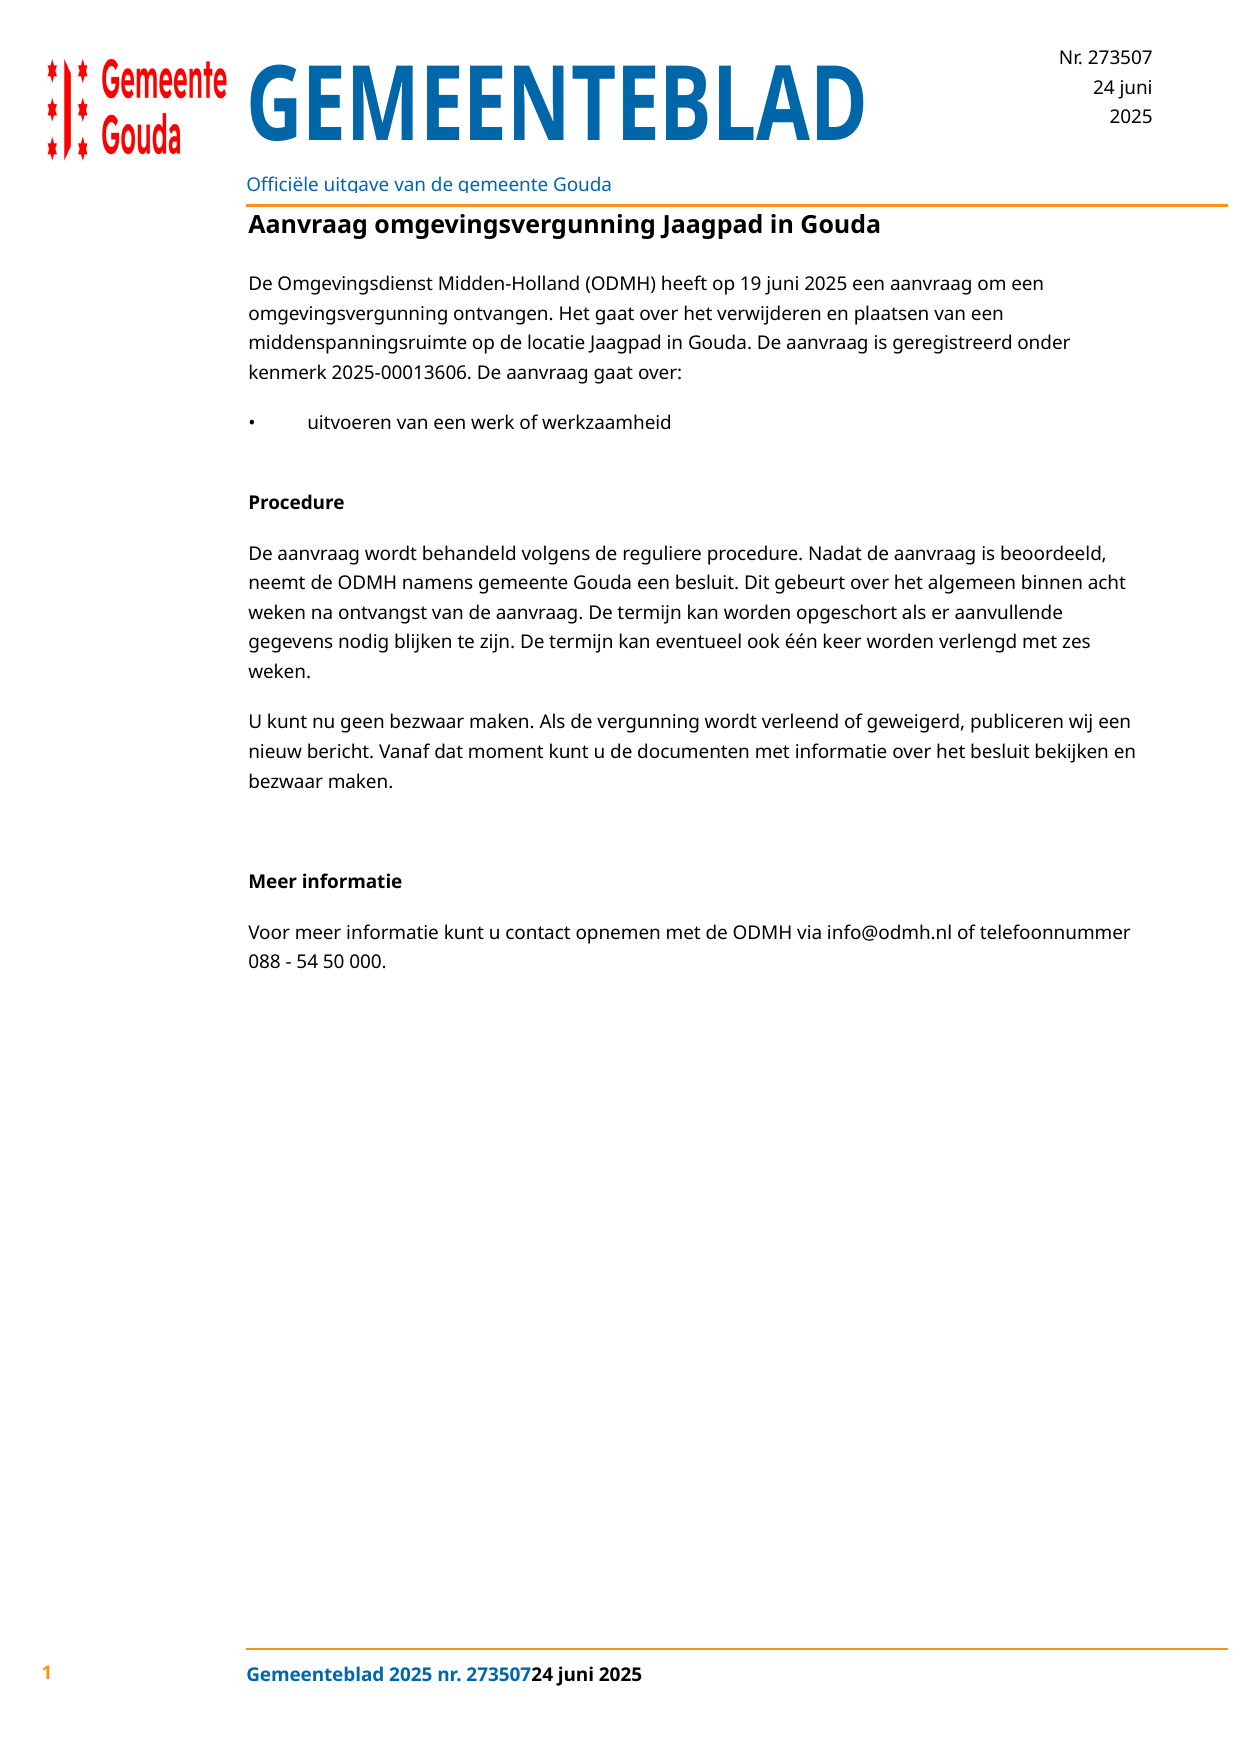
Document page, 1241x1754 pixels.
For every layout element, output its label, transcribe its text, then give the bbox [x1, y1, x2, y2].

list uitvoeren van een werk of werkzaamheid [248, 409, 1152, 435]
picture [41, 47, 231, 172]
text Aanvraag omgevingsvergunning Jaagpad in Gouda [248, 207, 1152, 241]
text De aanvraag wordt behandeld volgens de reguliere procedure. Nadat de aanvraag is beoordeeld, neemt de ODMH namens gemeente Gouda een besluit. Dit gebeurt over het algemeen binnen acht weken na ontvangst van de aanvraag. De termijn kan worden opgeschort als er aanvullende gegevens nodig blijken te zijn. De termijn kan eventueel ook één keer worden verlengd met zes weken. [248, 540, 1152, 684]
text Voor meer informatie kunt u contact opnemen met de ODMH via info@odmh.nl of telefoonnummer 088 - 54 50 000. [248, 919, 1152, 974]
text Procedure [248, 489, 1152, 515]
text U kunt nu geen bezwaar maken. Als de vergunning wordt verleend of geweigerd, publiceren wij een nieuw bericht. Vanaf dat moment kunt u de documenten met informatie over het besluit bekijken en bezwaar maken. [248, 709, 1152, 793]
text De Omgevingsdienst Midden-Holland (ODMH) heeft op 19 juni 2025 een aanvraag om een omgevingsvergunning ontvangen. Het gaat over het verwijderen en plaatsen van een middenspanningsruimte op de locatie Jaagpad in Gouda. De aanvraag is geregistreerd onder kenmerk 2025-00013606. De aanvraag gaat over: [248, 270, 1152, 385]
text Meer informatie [248, 869, 1152, 894]
